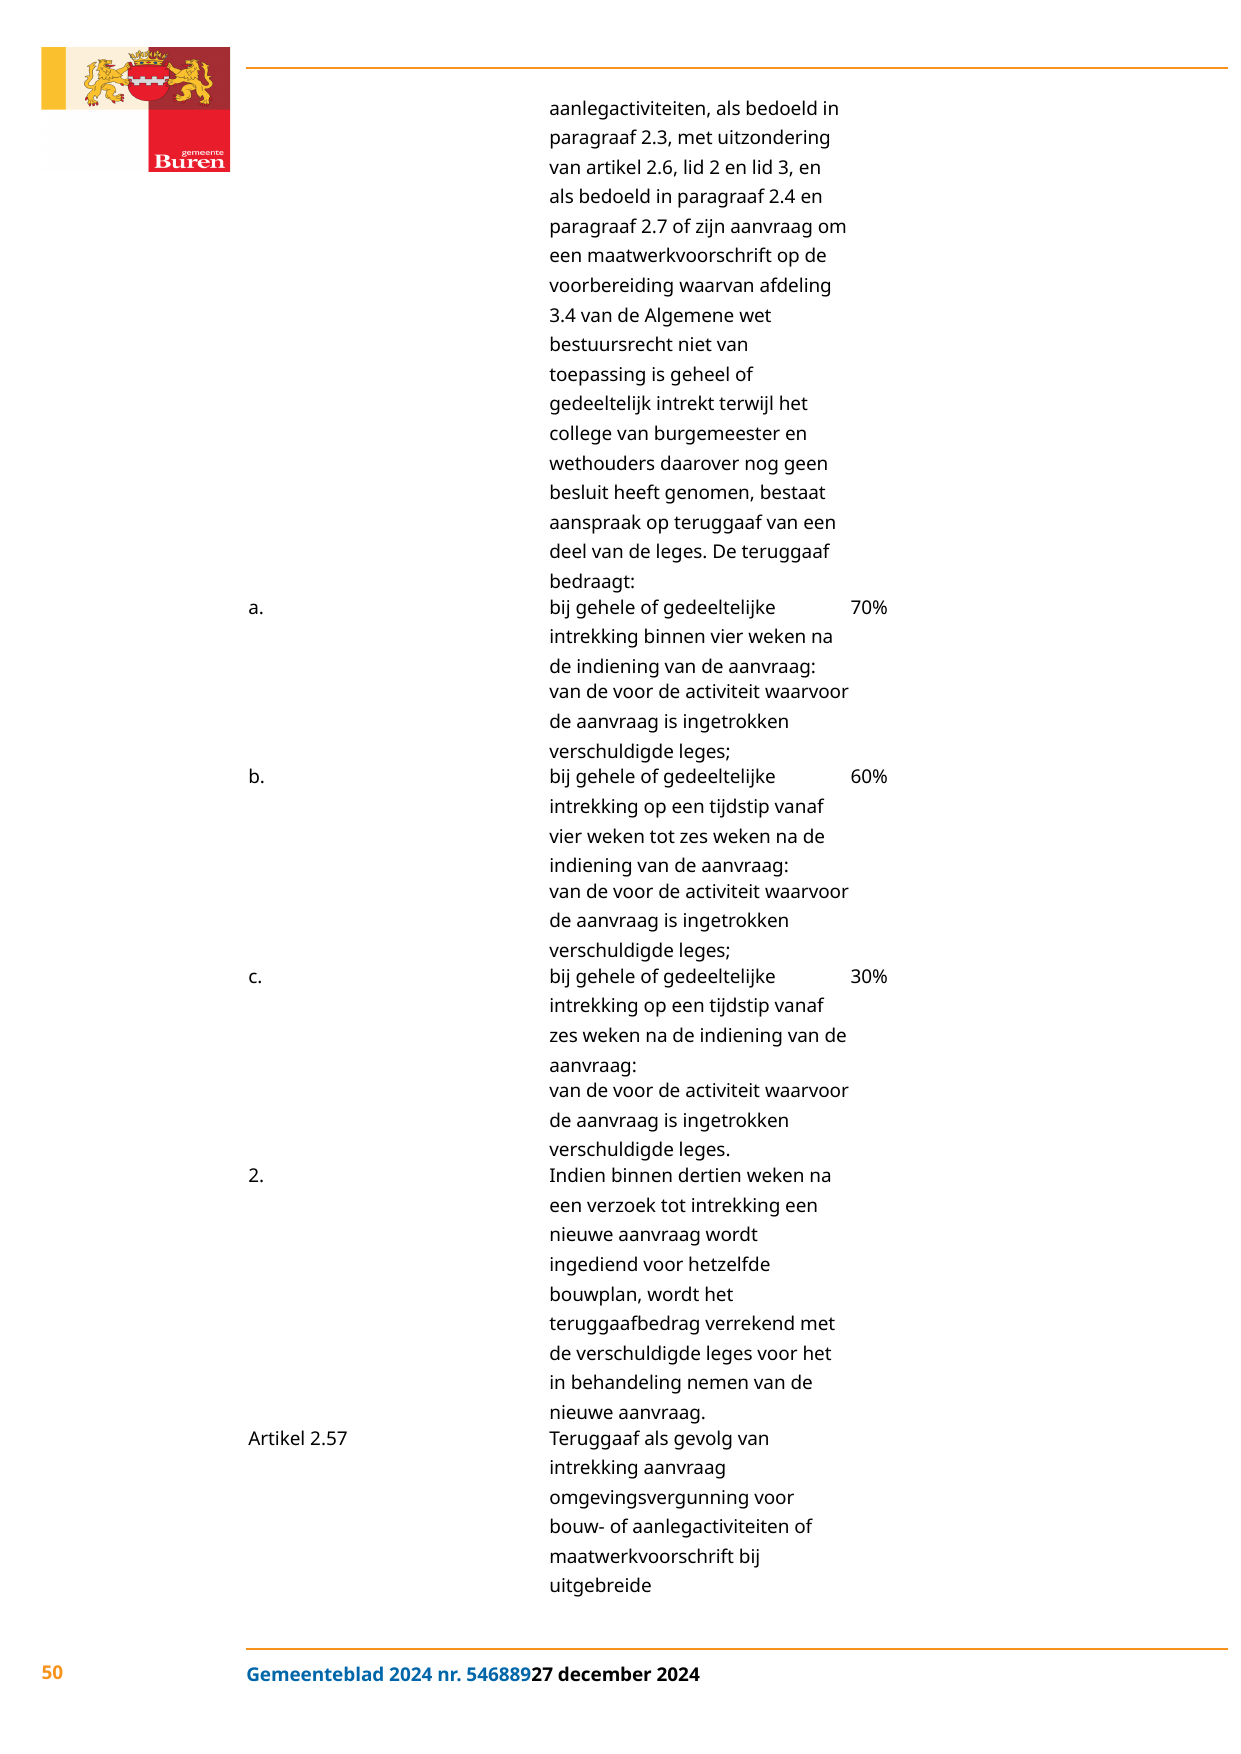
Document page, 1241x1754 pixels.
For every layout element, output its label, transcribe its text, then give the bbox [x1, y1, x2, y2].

table_cell [850, 1425, 1152, 1598]
table_cell bij gehele of gedeeltelijke intrekking binnen vier weken na de indiening van de aanvraag: [549, 594, 850, 679]
picture [41, 47, 231, 172]
table_cell 2. [248, 1163, 549, 1425]
table_cell aanlegactiviteiten, als bedoeld in paragraaf 2.3, met uitzondering van artikel 2.6, lid 2 en lid 3, en als bedoeld in paragraaf 2.4 en paragraaf 2.7 of zijn aanvraag om een maatwerkvoorschrift op de voorbereiding waarvan afdeling 3.4 van de Algemene wet bestuursrecht niet van toepassing is geheel of gedeeltelijk intrekt terwijl het college van burgemeester en wethouders daarover nog geen besluit heeft genomen, bestaat aanspraak op teruggaaf van een deel van de leges. De teruggaaf bedraagt: [549, 95, 850, 594]
table_cell [248, 878, 549, 963]
table_cell van de voor de activiteit waarvoor de aanvraag is ingetrokken verschuldigde leges; [549, 679, 850, 764]
table_cell bij gehele of gedeeltelijke intrekking op een tijdstip vanaf vier weken tot zes weken na de indiening van de aanvraag: [549, 764, 850, 878]
table_cell [248, 95, 549, 594]
table_cell Artikel 2.57 [248, 1425, 549, 1598]
table_cell bij gehele of gedeeltelijke intrekking op een tijdstip vanaf zes weken na de indiening van de aanvraag: [549, 963, 850, 1077]
table_cell [850, 95, 1152, 594]
table_cell 60% [850, 764, 1152, 878]
table_cell [248, 1078, 549, 1162]
table_cell a. [248, 594, 549, 679]
table_cell [248, 679, 549, 764]
table_cell [850, 679, 1152, 764]
table_cell Indien binnen dertien weken na een verzoek tot intrekking een nieuwe aanvraag wordt ingediend voor hetzelfde bouwplan, wordt het teruggaafbedrag verrekend met de verschuldigde leges voor het in behandeling nemen van de nieuwe aanvraag. [549, 1163, 850, 1425]
table_cell [850, 878, 1152, 963]
table_cell 70% [850, 594, 1152, 679]
table_cell Teruggaaf als gevolg van intrekking aanvraag omgevingsvergunning voor bouw- of aanlegactiviteiten of maatwerkvoorschrift bij uitgebreide [549, 1425, 850, 1598]
table_cell b. [248, 764, 549, 878]
table_cell van de voor de activiteit waarvoor de aanvraag is ingetrokken verschuldigde leges; [549, 878, 850, 963]
table_cell [850, 1078, 1152, 1162]
table_cell [850, 1163, 1152, 1425]
table_cell c. [248, 963, 549, 1077]
table_cell 30% [850, 963, 1152, 1077]
table_cell van de voor de activiteit waarvoor de aanvraag is ingetrokken verschuldigde leges. [549, 1078, 850, 1162]
